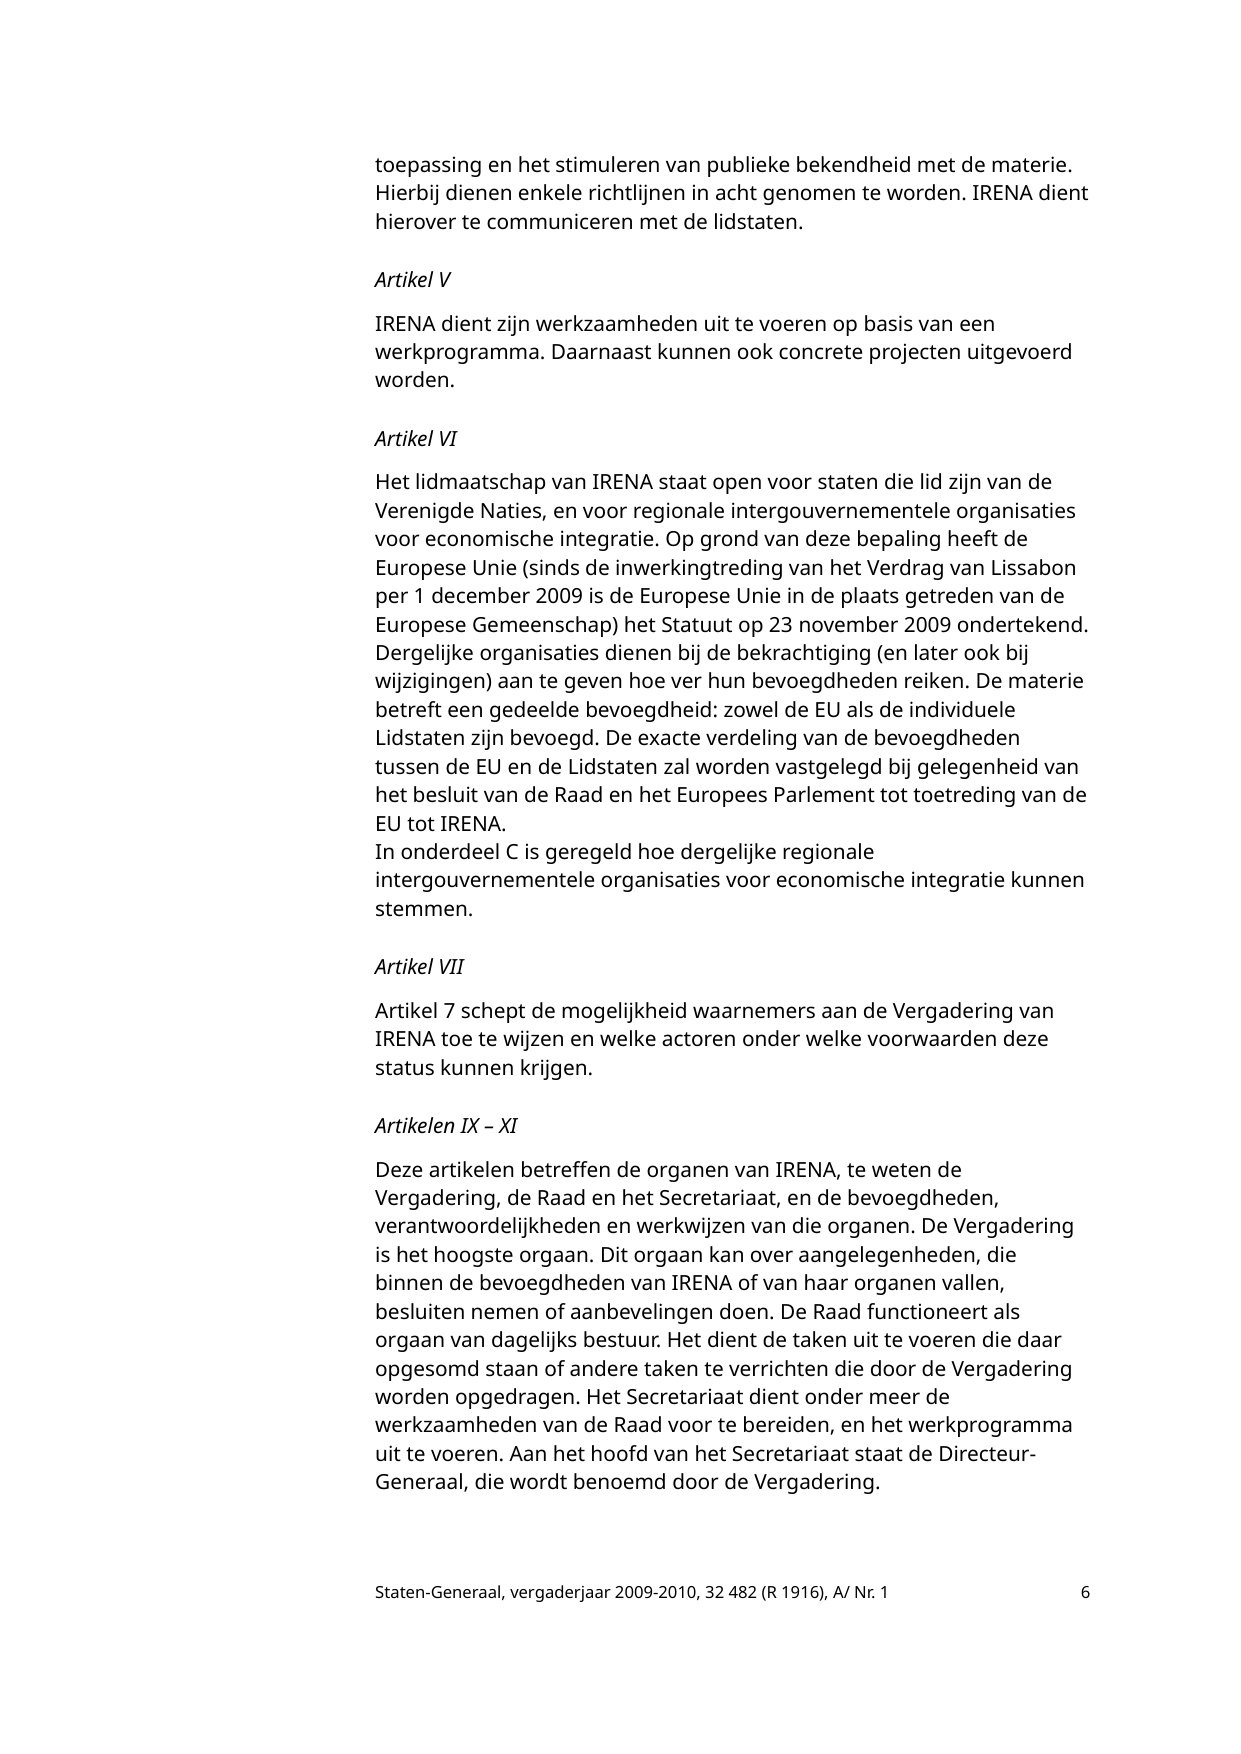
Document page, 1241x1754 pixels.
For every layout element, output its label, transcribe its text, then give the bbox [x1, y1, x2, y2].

text toepassing en het stimuleren van publieke bekendheid met de materie. Hierbij dienen enkele richtlijnen in acht genomen te worden. IRENA dient hierover te communiceren met de lidstaten. [375, 150, 1090, 235]
text Artikelen IX – XI [375, 1111, 1090, 1140]
text In onderdeel C is geregeld hoe dergelijke regionale intergouvernementele organisaties voor economische integratie kunnen stemmen. [375, 837, 1090, 922]
text Artikel 7 schept de mogelijkheid waarnemers aan de Vergadering van IRENA toe te wijzen en welke actoren onder welke voorwaarden deze status kunnen krijgen. [375, 996, 1090, 1081]
text Het lidmaatschap van IRENA staat open voor staten die lid zijn van de Verenigde Naties, en voor regionale intergouvernementele organisaties voor economische integratie. Op grond van deze bepaling heeft de Europese Unie (sinds de inwerkingtreding van het Verdrag van Lissabon per 1 december 2009 is de Europese Unie in de plaats getreden van de Europese Gemeenschap) het Statuut op 23 november 2009 ondertekend. Dergelijke organisaties dienen bij de bekrachtiging (en later ook bij wijzigingen) aan te geven hoe ver hun bevoegdheden reiken. De materie betreft een gedeelde bevoegdheid: zowel de EU als de individuele Lidstaten zijn bevoegd. De exacte verdeling van de bevoegdheden tussen de EU en de Lidstaten zal worden vastgelegd bij gelegenheid van het besluit van de Raad en het Europees Parlement tot toetreding van de EU tot IRENA. [375, 467, 1090, 837]
text Artikel VI [375, 424, 1090, 452]
text Artikel VII [375, 952, 1090, 981]
text IRENA dient zijn werkzaamheden uit te voeren op basis van een werkprogramma. Daarnaast kunnen ook concrete projecten uitgevoerd worden. [375, 309, 1090, 394]
text Deze artikelen betreffen de organen van IRENA, te weten de Vergadering, de Raad en het Secretariaat, en de bevoegdheden, verantwoordelijkheden en werkwijzen van die organen. De Vergadering is het hoogste orgaan. Dit orgaan kan over aangelegenheden, die binnen de bevoegdheden van IRENA of van haar organen vallen, besluiten nemen of aanbevelingen doen. De Raad functioneert als orgaan van dagelijks bestuur. Het dient de taken uit te voeren die daar opgesomd staan of andere taken te verrichten die door de Vergadering worden opgedragen. Het Secretariaat dient onder meer de werkzaamheden van de Raad voor te bereiden, en het werkprogramma uit te voeren. Aan het hoofd van het Secretariaat staat de Directeur-Generaal, die wordt benoemd door de Vergadering. [375, 1155, 1090, 1496]
text Artikel V [375, 265, 1090, 294]
